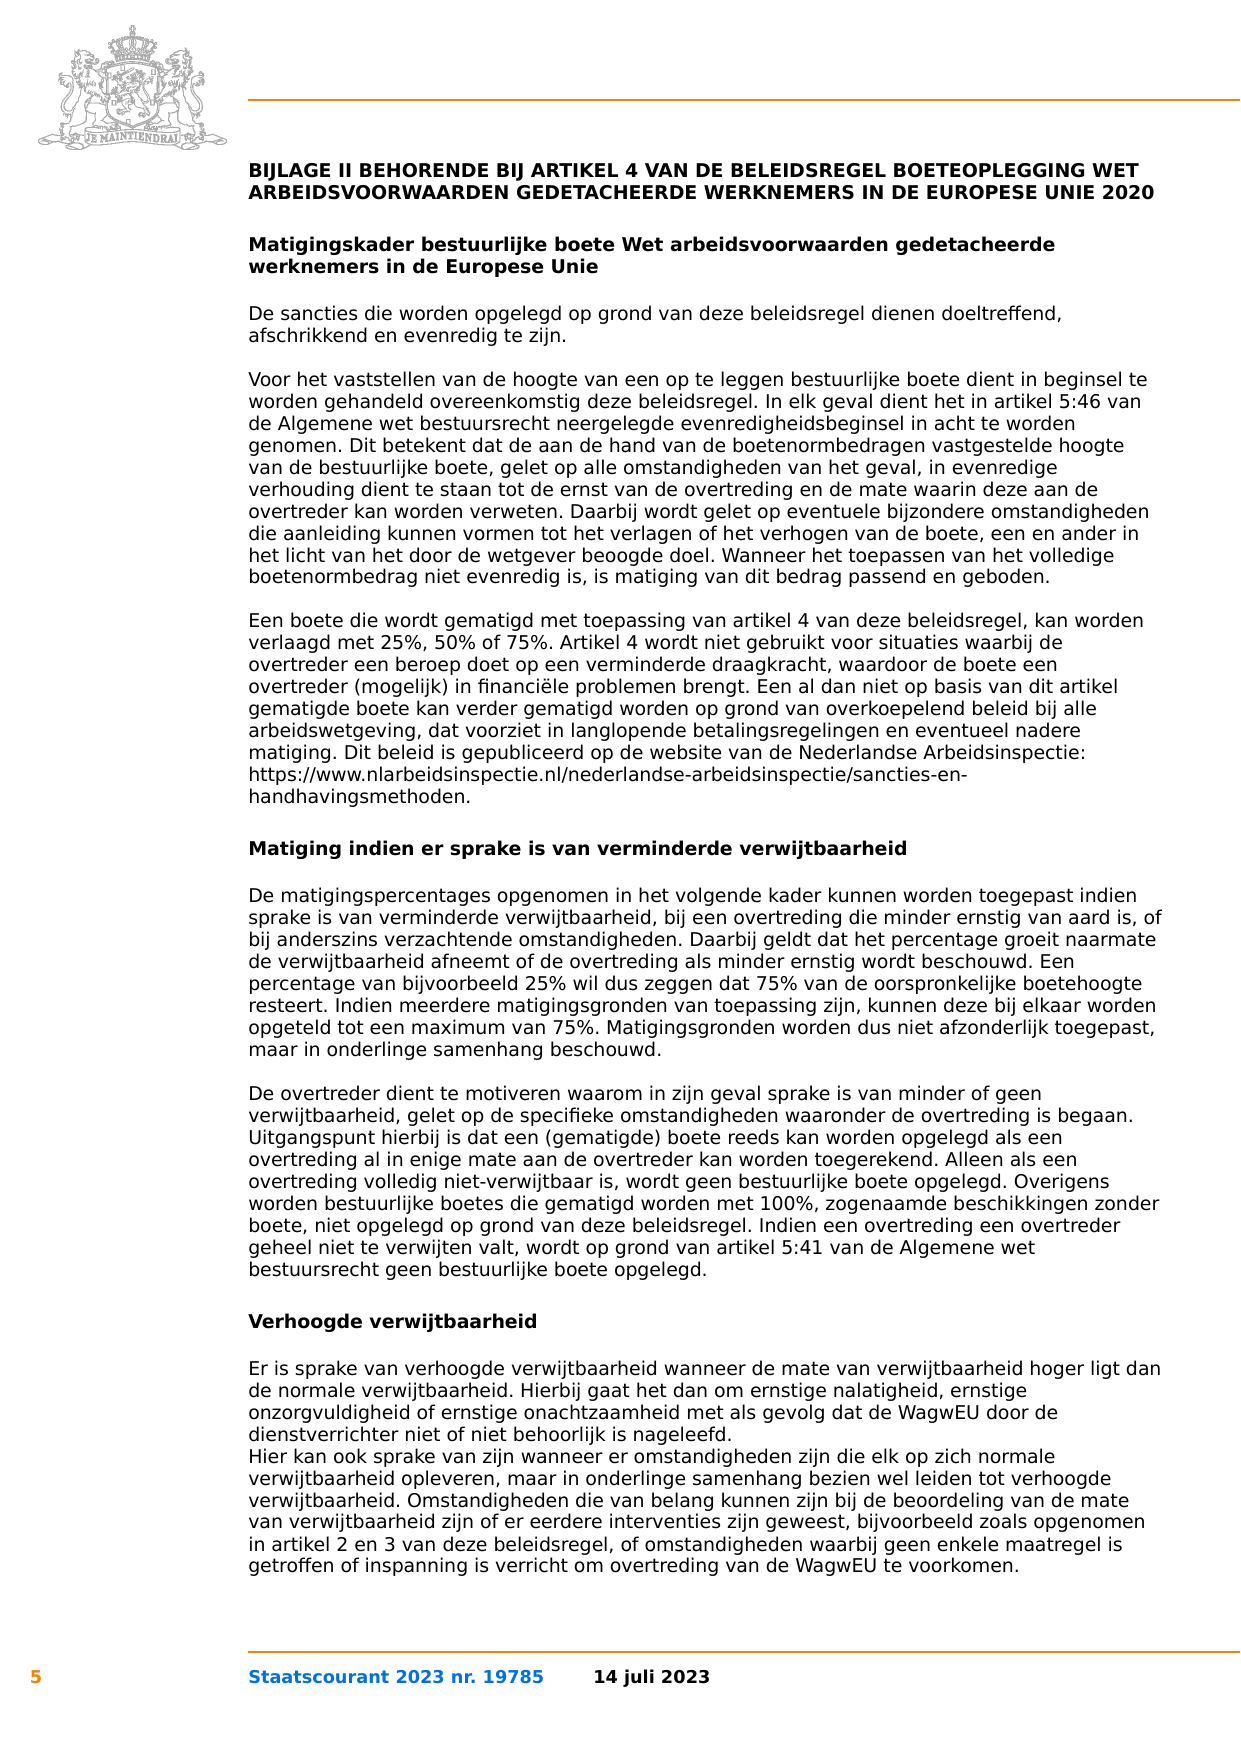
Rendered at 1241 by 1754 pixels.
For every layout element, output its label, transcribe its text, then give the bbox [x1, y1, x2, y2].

text De overtreder dient te motiveren waarom in zijn geval sprake is van minder of geen verwijtbaarheid, gelet op de specifieke omstandigheden waaronder de overtreding is begaan. Uitgangspunt hierbij is dat een (gematigde) boete reeds kan worden opgelegd als een overtreding al in enige mate aan de overtreder kan worden toegerekend. Alleen als een overtreding volledig niet-verwijtbaar is, wordt geen bestuurlijke boete opgelegd. Overigens worden bestuurlijke boetes die gematigd worden met 100%, zogenaamde beschikkingen zonder boete, niet opgelegd op grond van deze beleidsregel. Indien een overtreding een overtreder geheel niet te verwijten valt, wordt op grond van artikel 5:41 van de Algemene wet bestuursrecht geen bestuurlijke boete opgelegd. [248, 1083, 1163, 1281]
picture [38, 25, 227, 150]
text De sancties die worden opgelegd op grond van deze beleidsregel dienen doeltreffend, afschrikkend en evenredig te zijn. [248, 303, 1163, 347]
text Hier kan ook sprake van zijn wanneer er omstandigheden zijn die elk op zich normale verwijtbaarheid opleveren, maar in onderlinge samenhang bezien wel leiden tot verhoogde verwijtbaarheid. Omstandigheden die van belang kunnen zijn bij de beoordeling van de mate van verwijtbaarheid zijn of er eerdere interventies zijn geweest, bijvoorbeeld zoals opgenomen in artikel 2 en 3 van deze beleidsregel, of omstandigheden waarbij geen enkele maatregel is getroffen of inspanning is verricht om overtreding van de WagwEU te voorkomen. [248, 1446, 1163, 1577]
subtitle BIJLAGE II BEHORENDE BIJ ARTIKEL 4 VAN DE BELEIDSREGEL BOETEOPLEGGING WET ARBEIDSVOORWAARDEN GEDETACHEERDE WERKNEMERS IN DE EUROPESE UNIE 2020 [248, 160, 1163, 204]
subtitle Matigingskader bestuurlijke boete Wet arbeidsvoorwaarden gedetacheerde werknemers in de Europese Unie [248, 234, 1163, 278]
subtitle Matiging indien er sprake is van verminderde verwijtbaarheid [248, 838, 1163, 860]
text Er is sprake van verhoogde verwijtbaarheid wanneer de mate van verwijtbaarheid hoger ligt dan de normale verwijtbaarheid. Hierbij gaat het dan om ernstige nalatigheid, ernstige onzorgvuldigheid of ernstige onachtzaamheid met als gevolg dat de WagwEU door de dienstverrichter niet of niet behoorlijk is nageleefd. [248, 1358, 1163, 1446]
text Voor het vaststellen van de hoogte van een op te leggen bestuurlijke boete dient in beginsel te worden gehandeld overeenkomstig deze beleidsregel. In elk geval dient het in artikel 5:46 van de Algemene wet bestuursrecht neergelegde evenredigheidsbeginsel in acht te worden genomen. Dit betekent dat de aan de hand van de boetenormbedragen vastgestelde hoogte van de bestuurlijke boete, gelet op alle omstandigheden van het geval, in evenredige verhouding dient te staan tot de ernst van de overtreding en de mate waarin deze aan de overtreder kan worden verweten. Daarbij wordt gelet op eventuele bijzondere omstandigheden die aanleiding kunnen vormen tot het verlagen of het verhogen van de boete, een en ander in het licht van het door de wetgever beoogde doel. Wanneer het toepassen van het volledige boetenormbedrag niet evenredig is, is matiging van dit bedrag passend en geboden. [248, 369, 1163, 588]
subtitle Verhoogde verwijtbaarheid [248, 1311, 1163, 1333]
text De matigingspercentages opgenomen in het volgende kader kunnen worden toegepast indien sprake is van verminderde verwijtbaarheid, bij een overtreding die minder ernstig van aard is, of bij anderszins verzachtende omstandigheden. Daarbij geldt dat het percentage groeit naarmate de verwijtbaarheid afneemt of de overtreding als minder ernstig wordt beschouwd. Een percentage van bijvoorbeeld 25% wil dus zeggen dat 75% van de oorspronkelijke boetehoogte resteert. Indien meerdere matigingsgronden van toepassing zijn, kunnen deze bij elkaar worden opgeteld tot een maximum van 75%. Matigingsgronden worden dus niet afzonderlijk toegepast, maar in onderlinge samenhang beschouwd. [248, 885, 1163, 1061]
text Een boete die wordt gematigd met toepassing van artikel 4 van deze beleidsregel, kan worden verlaagd met 25%, 50% of 75%. Artikel 4 wordt niet gebruikt voor situaties waarbij de overtreder een beroep doet op een verminderde draagkracht, waardoor de boete een overtreder (mogelijk) in financiële problemen brengt. Een al dan niet op basis van dit artikel gematigde boete kan verder gematigd worden op grond van overkoepelend beleid bij alle arbeidswetgeving, dat voorziet in langlopende betalingsregelingen en eventueel nadere matiging. Dit beleid is gepubliceerd op de website van de Nederlandse Arbeidsinspectie: https://www.nlarbeidsinspectie.nl/nederlandse-arbeidsinspectie/sancties-en-handhavingsmethoden. [248, 610, 1163, 808]
